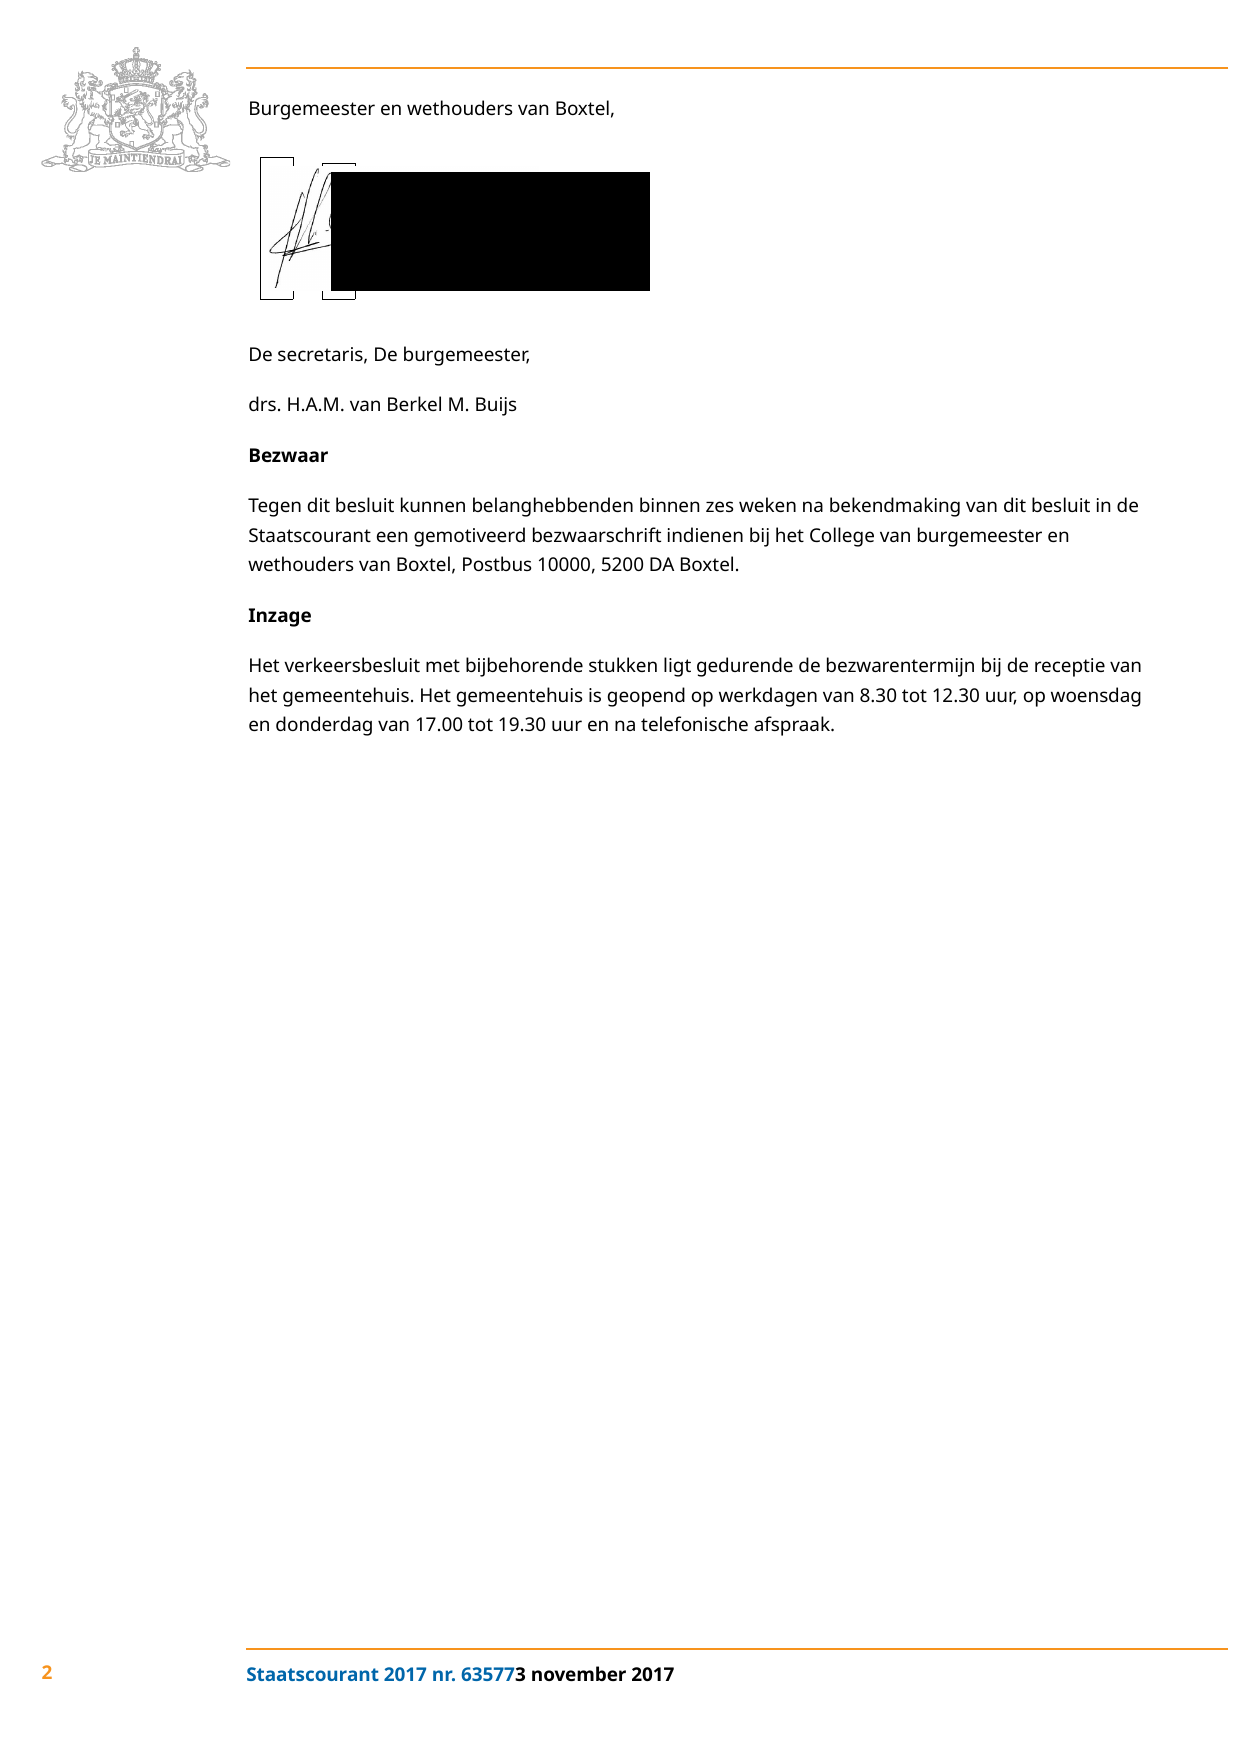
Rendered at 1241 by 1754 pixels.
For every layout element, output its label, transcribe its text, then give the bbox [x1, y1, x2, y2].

text Bezwaar [248, 442, 1152, 468]
picture [41, 47, 231, 172]
picture [268, 166, 650, 291]
text Tegen dit besluit kunnen belanghebbenden binnen zes weken na bekendmaking van dit besluit in de Staatscourant een gemotiveerd bezwaarschrift indienen bij het College van burgemeester en wethouders van Boxtel, Postbus 10000, 5200 DA Boxtel. [248, 492, 1152, 577]
text Het verkeersbesluit met bijbehorende stukken ligt gedurende de bezwarentermijn bij de receptie van het gemeentehuis. Het gemeentehuis is geopend op werkdagen van 8.30 tot 12.30 uur, op woensdag en donderdag van 17.00 tot 19.30 uur en na telefonische afspraak. [248, 652, 1152, 737]
text De secretaris, De burgemeester, [248, 341, 1152, 367]
text drs. H.A.M. van Berkel M. Buijs [248, 392, 1152, 417]
text Inzage [248, 602, 1152, 628]
text Burgemeester en wethouders van Boxtel, [248, 95, 1152, 121]
